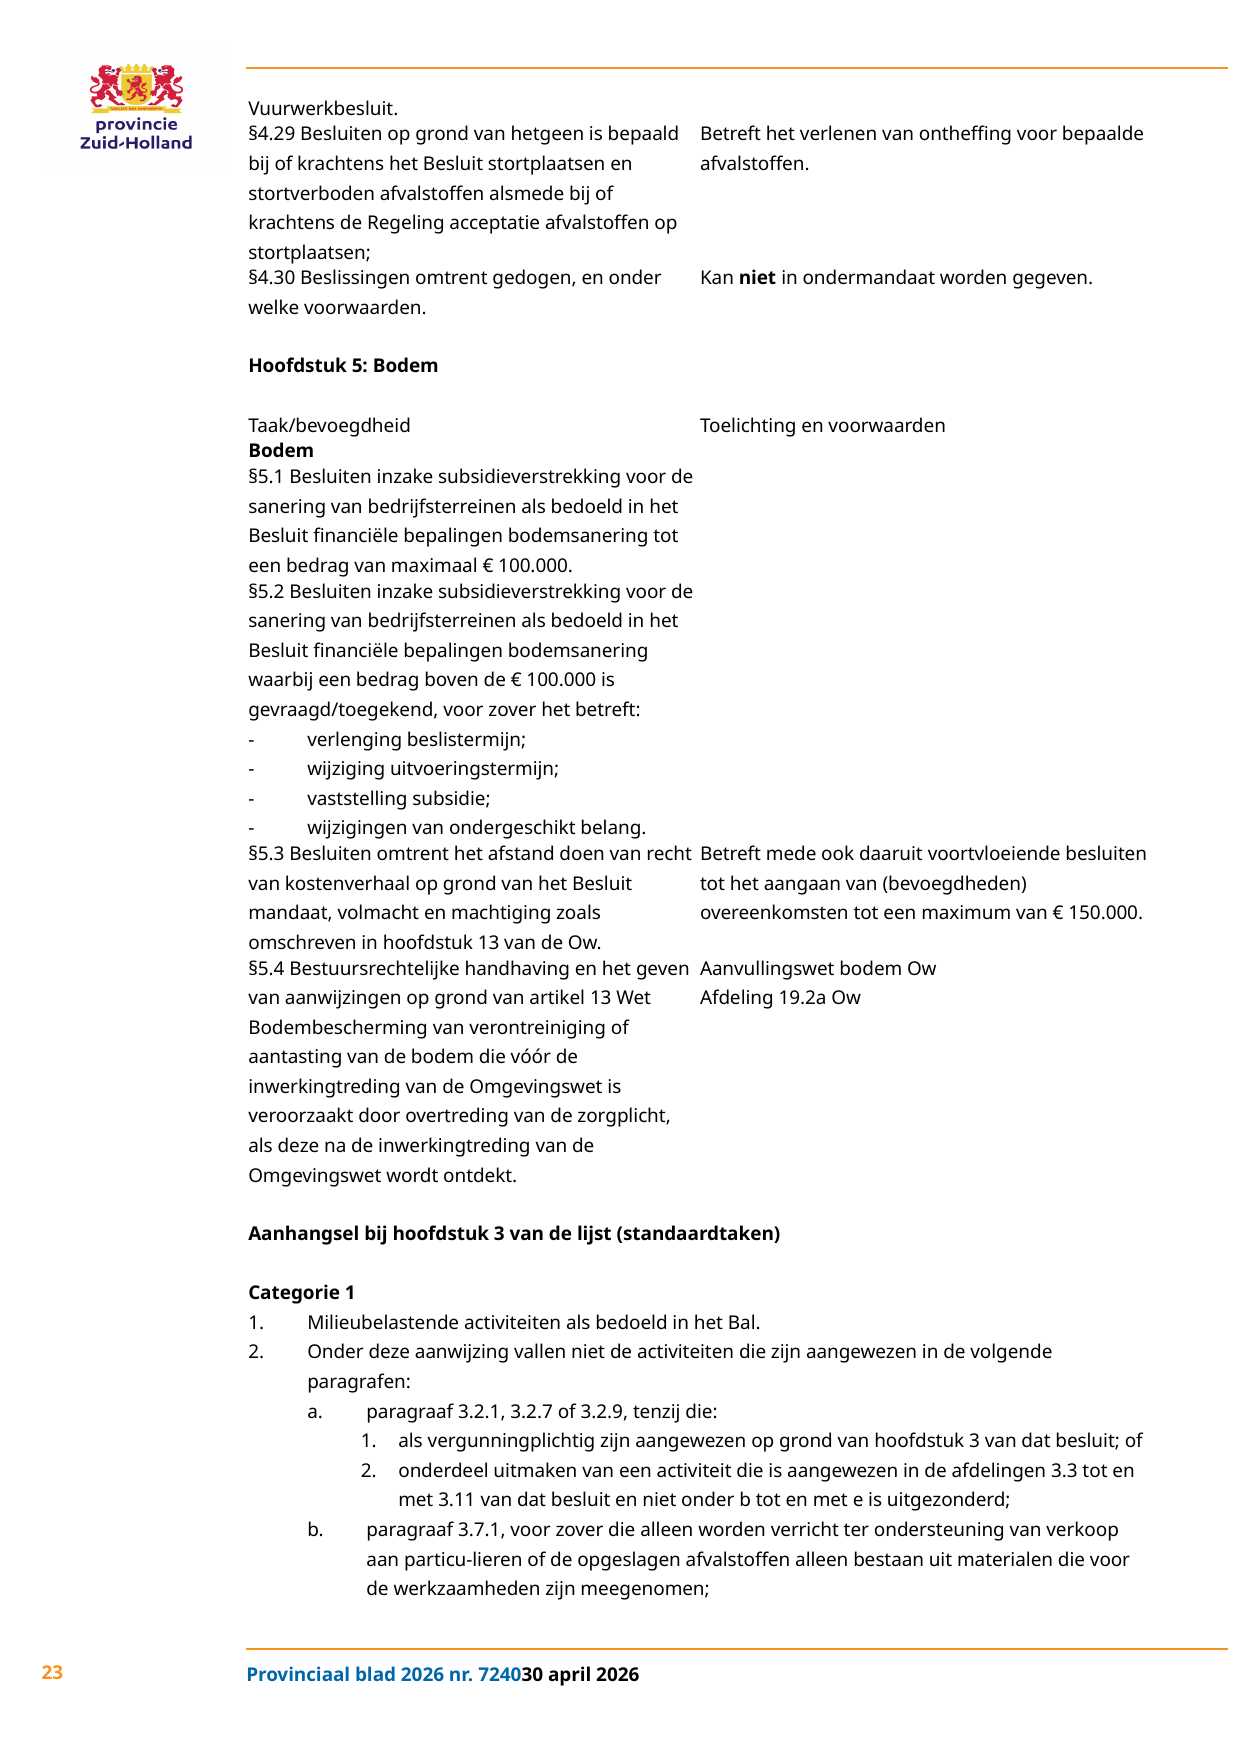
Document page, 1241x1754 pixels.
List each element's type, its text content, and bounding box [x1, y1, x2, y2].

table_cell Betreft mede ook daaruit voortvloeiende besluiten tot het aangaan van (bevoegdheden) overeenkomsten tot een maximum van € 150.000. [700, 840, 1152, 955]
table_cell §5.2 Besluiten inzake subsidieverstrekking voor de sanering van bedrijfsterreinen als bedoeld in het Besluit financiële bepalingen bodemsanering waarbij een bedrag boven de € 100.000 is gevraagd/toegekend, voor zover het betreft: verlenging beslistermijn; wijziging uitvoeringstermijn; vaststelling subsidie; wijzigingen van ondergeschikt belang. [248, 578, 700, 840]
picture [41, 47, 231, 172]
table_cell [700, 464, 1152, 578]
list paragraaf 3.2.1, 3.2.7 of 3.2.9, tenzij die: [307, 1398, 1152, 1424]
list paragraaf 3.7.1, voor zover die alleen worden verricht ter ondersteuning van verkoop aan particu-lieren of de opgeslagen afvalstoffen alleen bestaan uit materialen die voor de werkzaamheden zijn meegenomen; [307, 1516, 1152, 1601]
table_cell Bodem [248, 438, 700, 463]
table_cell Vuurwerkbesluit. [248, 95, 700, 121]
table_cell [700, 95, 1152, 121]
table_cell §4.30 Beslissingen omtrent gedogen, en onder welke voorwaarden. [248, 265, 700, 320]
table_cell [700, 438, 1152, 463]
table_cell Aanvullingswet bodem Ow Afdeling 19.2a Ow [700, 955, 1152, 1188]
table_cell Betreft het verlenen van ontheffing voor bepaalde afvalstoffen. [700, 121, 1152, 264]
table_header Taak/bevoegdheid [248, 412, 700, 438]
text Categorie 1 [248, 1279, 1152, 1305]
text Aanhangsel bij hoofdstuk 3 van de lijst (standaardtaken) [248, 1220, 1152, 1246]
list Onder deze aanwijzing vallen niet de activiteiten die zijn aangewezen in de volgende paragrafen: [248, 1339, 1152, 1394]
table_cell Kan niet in ondermandaat worden gegeven. [700, 265, 1152, 320]
list Milieubelastende activiteiten als bedoeld in het Bal. [248, 1309, 1152, 1335]
list onderdeel uitmaken van een activiteit die is aangewezen in de afdelingen 3.3 tot en met 3.11 van dat besluit en niet onder b tot en met e is uitgezonderd; [361, 1457, 1152, 1512]
table_cell §5.3 Besluiten omtrent het afstand doen van recht van kostenverhaal op grond van het Besluit mandaat, volmacht en machtiging zoals omschreven in hoofdstuk 13 van de Ow. [248, 840, 700, 955]
table_cell §4.29 Besluiten op grond van hetgeen is bepaald bij of krachtens het Besluit stortplaatsen en stortverboden afvalstoffen alsmede bij of krachtens de Regeling acceptatie afvalstoffen op stortplaatsen; [248, 121, 700, 264]
table_cell §5.1 Besluiten inzake subsidieverstrekking voor de sanering van bedrijfsterreinen als bedoeld in het Besluit financiële bepalingen bodemsanering tot een bedrag van maximaal € 100.000. [248, 464, 700, 578]
text Hoofdstuk 5: Bodem [248, 353, 1152, 378]
list als vergunningplichtig zijn aangewezen op grond van hoofdstuk 3 van dat besluit; of [361, 1427, 1152, 1453]
table_cell [700, 578, 1152, 840]
table_cell §5.4 Bestuursrechtelijke handhaving en het geven van aanwijzingen op grond van artikel 13 Wet Bodembescherming van verontreiniging of aantasting van de bodem die vóór de inwerkingtreding van de Omgevingswet is veroorzaakt door overtreding van de zorgplicht, als deze na de inwerkingtreding van de Omgevingswet wordt ontdekt. [248, 955, 700, 1188]
table_header Toelichting en voorwaarden [700, 412, 1152, 438]
